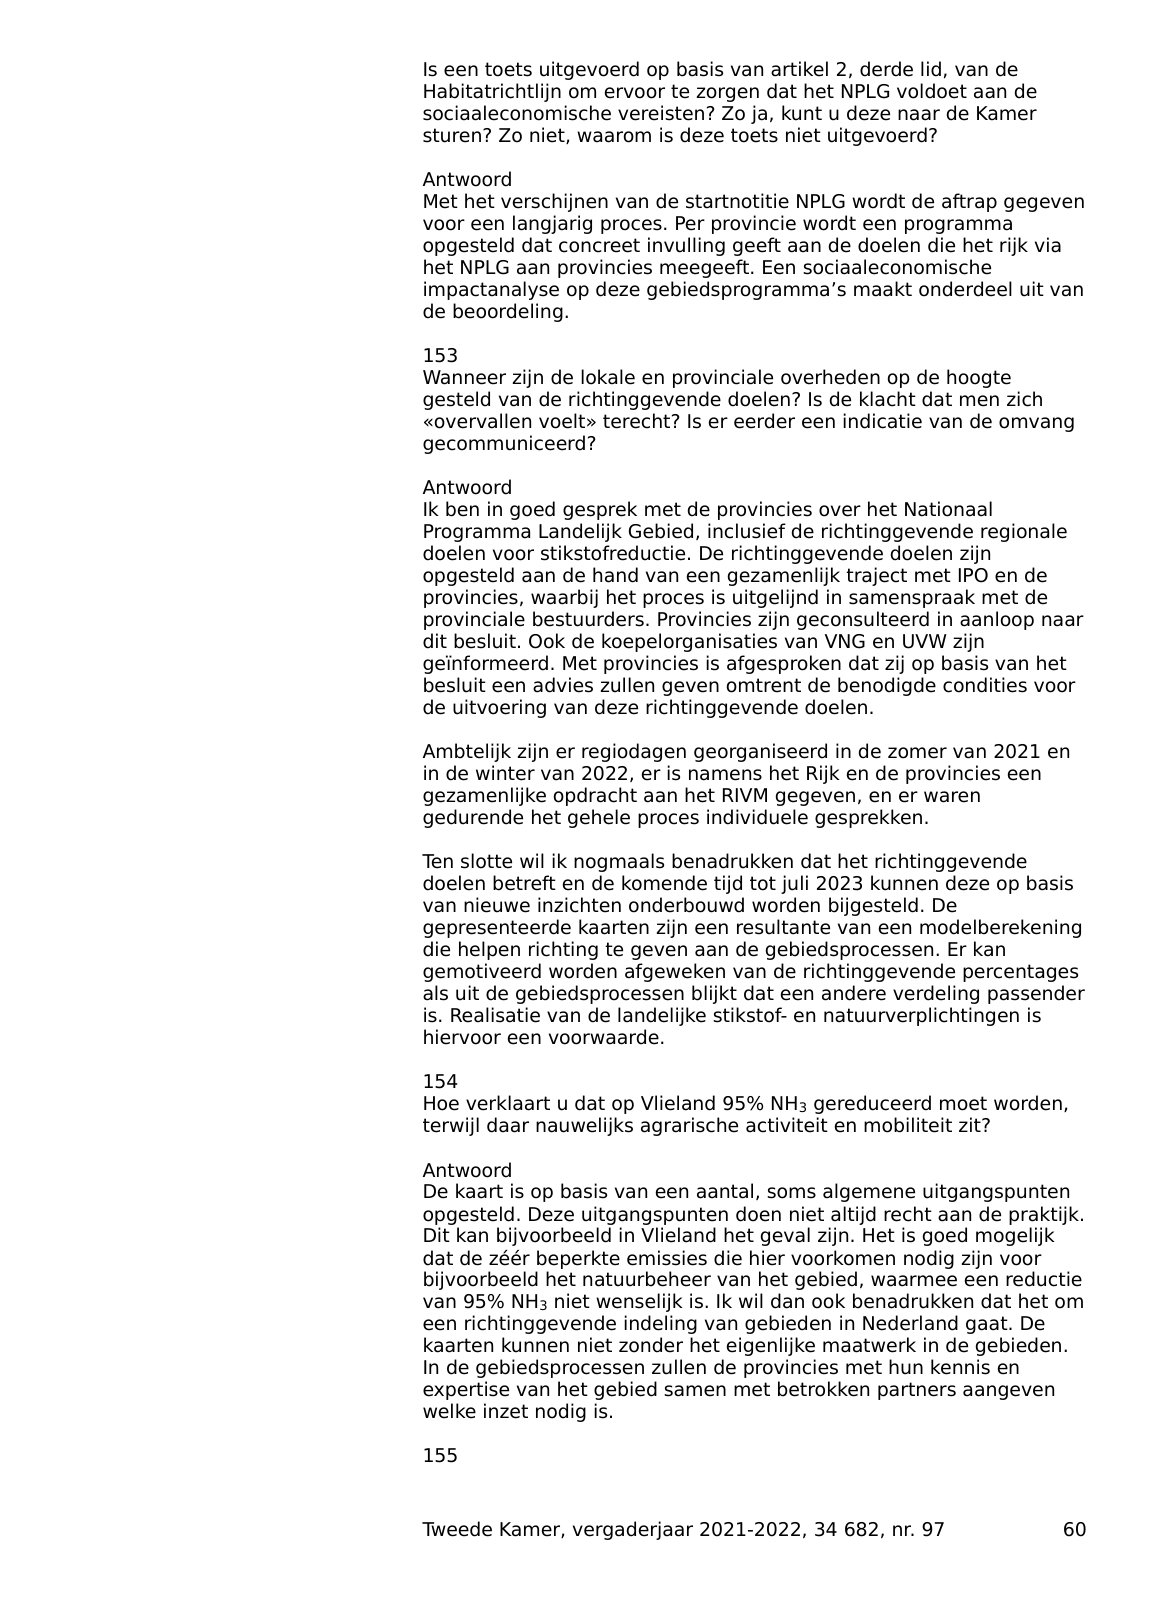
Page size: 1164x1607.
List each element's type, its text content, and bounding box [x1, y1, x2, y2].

text 154 [422, 1071, 1087, 1093]
text De kaart is op basis van een aantal, soms algemene uitgangspunten opgesteld. Deze uitgangspunten doen niet altijd recht aan de praktijk. Dit kan bijvoorbeeld in Vlieland het geval zijn. Het is goed mogelijk dat de zéér beperkte emissies die hier voorkomen nodig zijn voor bijvoorbeeld het natuurbeheer van het gebied, waarmee een reductie van 95% NH3 niet wenselijk is. Ik wil dan ook benadrukken dat het om een richtinggevende indeling van gebieden in Nederland gaat. De kaarten kunnen niet zonder het eigenlijke maatwerk in de gebieden. In de gebiedsprocessen zullen de provincies met hun kennis en expertise van het gebied samen met betrokken partners aangeven welke inzet nodig is. [422, 1181, 1087, 1423]
text Met het verschijnen van de startnotitie NPLG wordt de aftrap gegeven voor een langjarig proces. Per provincie wordt een programma opgesteld dat concreet invulling geeft aan de doelen die het rijk via het NPLG aan provincies meegeeft. Een sociaaleconomische impactanalyse op deze gebiedsprogramma’s maakt onderdeel uit van de beoordeling. [422, 191, 1087, 323]
text Antwoord [422, 169, 1087, 191]
text Ambtelijk zijn er regiodagen georganiseerd in de zomer van 2021 en in de winter van 2022, er is namens het Rijk en de provincies een gezamenlijke opdracht aan het RIVM gegeven, en er waren gedurende het gehele proces individuele gesprekken. [422, 741, 1087, 829]
text Wanneer zijn de lokale en provinciale overheden op de hoogte gesteld van de richtinggevende doelen? Is de klacht dat men zich «overvallen voelt» terecht? Is er eerder een indicatie van de omvang gecommuniceerd? [422, 367, 1087, 455]
text 155 [422, 1445, 1087, 1467]
text Antwoord [422, 1159, 1087, 1181]
text Ik ben in goed gesprek met de provincies over het Nationaal Programma Landelijk Gebied, inclusief de richtinggevende regionale doelen voor stikstofreductie. De richtinggevende doelen zijn opgesteld aan de hand van een gezamenlijk traject met IPO en de provincies, waarbij het proces is uitgelijnd in samenspraak met de provinciale bestuurders. Provincies zijn geconsulteerd in aanloop naar dit besluit. Ook de koepelorganisaties van VNG en UVW zijn geïnformeerd. Met provincies is afgesproken dat zij op basis van het besluit een advies zullen geven omtrent de benodigde condities voor de uitvoering van deze richtinggevende doelen. [422, 499, 1087, 719]
text 153 [422, 345, 1087, 367]
text Ten slotte wil ik nogmaals benadrukken dat het richtinggevende doelen betreft en de komende tijd tot juli 2023 kunnen deze op basis van nieuwe inzichten onderbouwd worden bijgesteld. De gepresenteerde kaarten zijn een resultante van een modelberekening die helpen richting te geven aan de gebiedsprocessen. Er kan gemotiveerd worden afgeweken van de richtinggevende percentages als uit de gebiedsprocessen blijkt dat een andere verdeling passender is. Realisatie van de landelijke stikstof- en natuurverplichtingen is hiervoor een voorwaarde. [422, 851, 1087, 1049]
text Hoe verklaart u dat op Vlieland 95% NH3 gereduceerd moet worden, terwijl daar nauwelijks agrarische activiteit en mobiliteit zit? [422, 1093, 1087, 1137]
text Is een toets uitgevoerd op basis van artikel 2, derde lid, van de Habitatrichtlijn om ervoor te zorgen dat het NPLG voldoet aan de sociaaleconomische vereisten? Zo ja, kunt u deze naar de Kamer sturen? Zo niet, waarom is deze toets niet uitgevoerd? [422, 59, 1087, 147]
text Antwoord [422, 477, 1087, 499]
